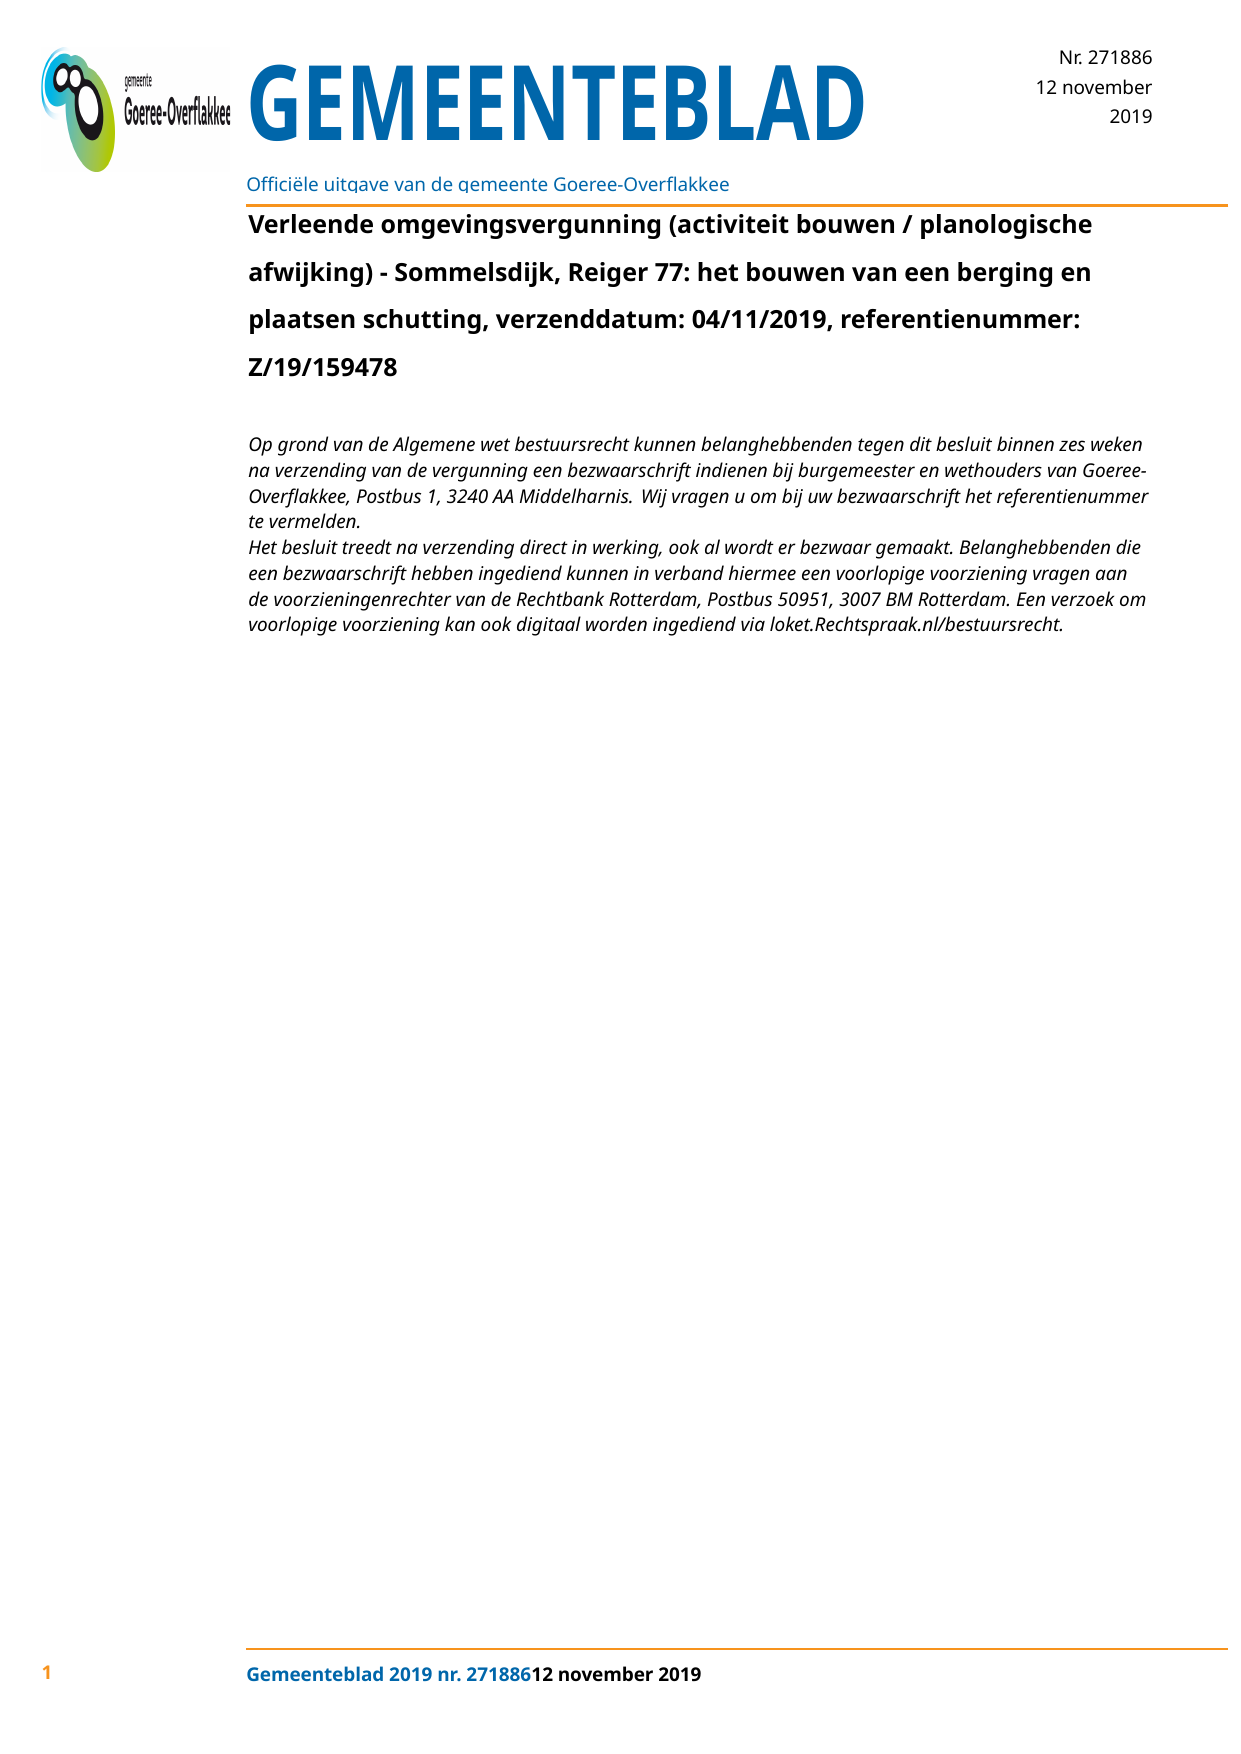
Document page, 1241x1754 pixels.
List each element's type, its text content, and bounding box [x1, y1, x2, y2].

text Verleende omgevingsvergunning (activiteit bouwen / planologische afwijking) - Sommelsdijk, Reiger 77: het bouwen van een berging en plaatsen schutting, verzenddatum: 04/11/2019, referentienummer: Z/19/159478 [248, 207, 1152, 384]
text Het besluit treedt na verzending direct in werking, ook al wordt er bezwaar gemaakt. Belanghebbenden die een bezwaarschrift hebben ingediend kunnen in verband hiermee een voorlopige voorziening vragen aan de voorzieningenrechter van de Rechtbank Rotterdam, Postbus 50951, 3007 BM Rotterdam. Een verzoek om voorlopige voorziening kan ook digitaal worden ingediend via loket.Rechtspraak.nl/bestuursrecht. [248, 534, 1152, 637]
text Op grond van de Algemene wet bestuursrecht kunnen belanghebbenden tegen dit besluit binnen zes weken na verzending van de vergunning een bezwaarschrift indienen bij burgemeester en wethouders van Goeree-Overflakkee, Postbus 1, 3240 AA Middelharnis. Wij vragen u om bij uw bezwaarschrift het referentienummer te vermelden. [248, 431, 1152, 534]
picture [41, 47, 231, 172]
